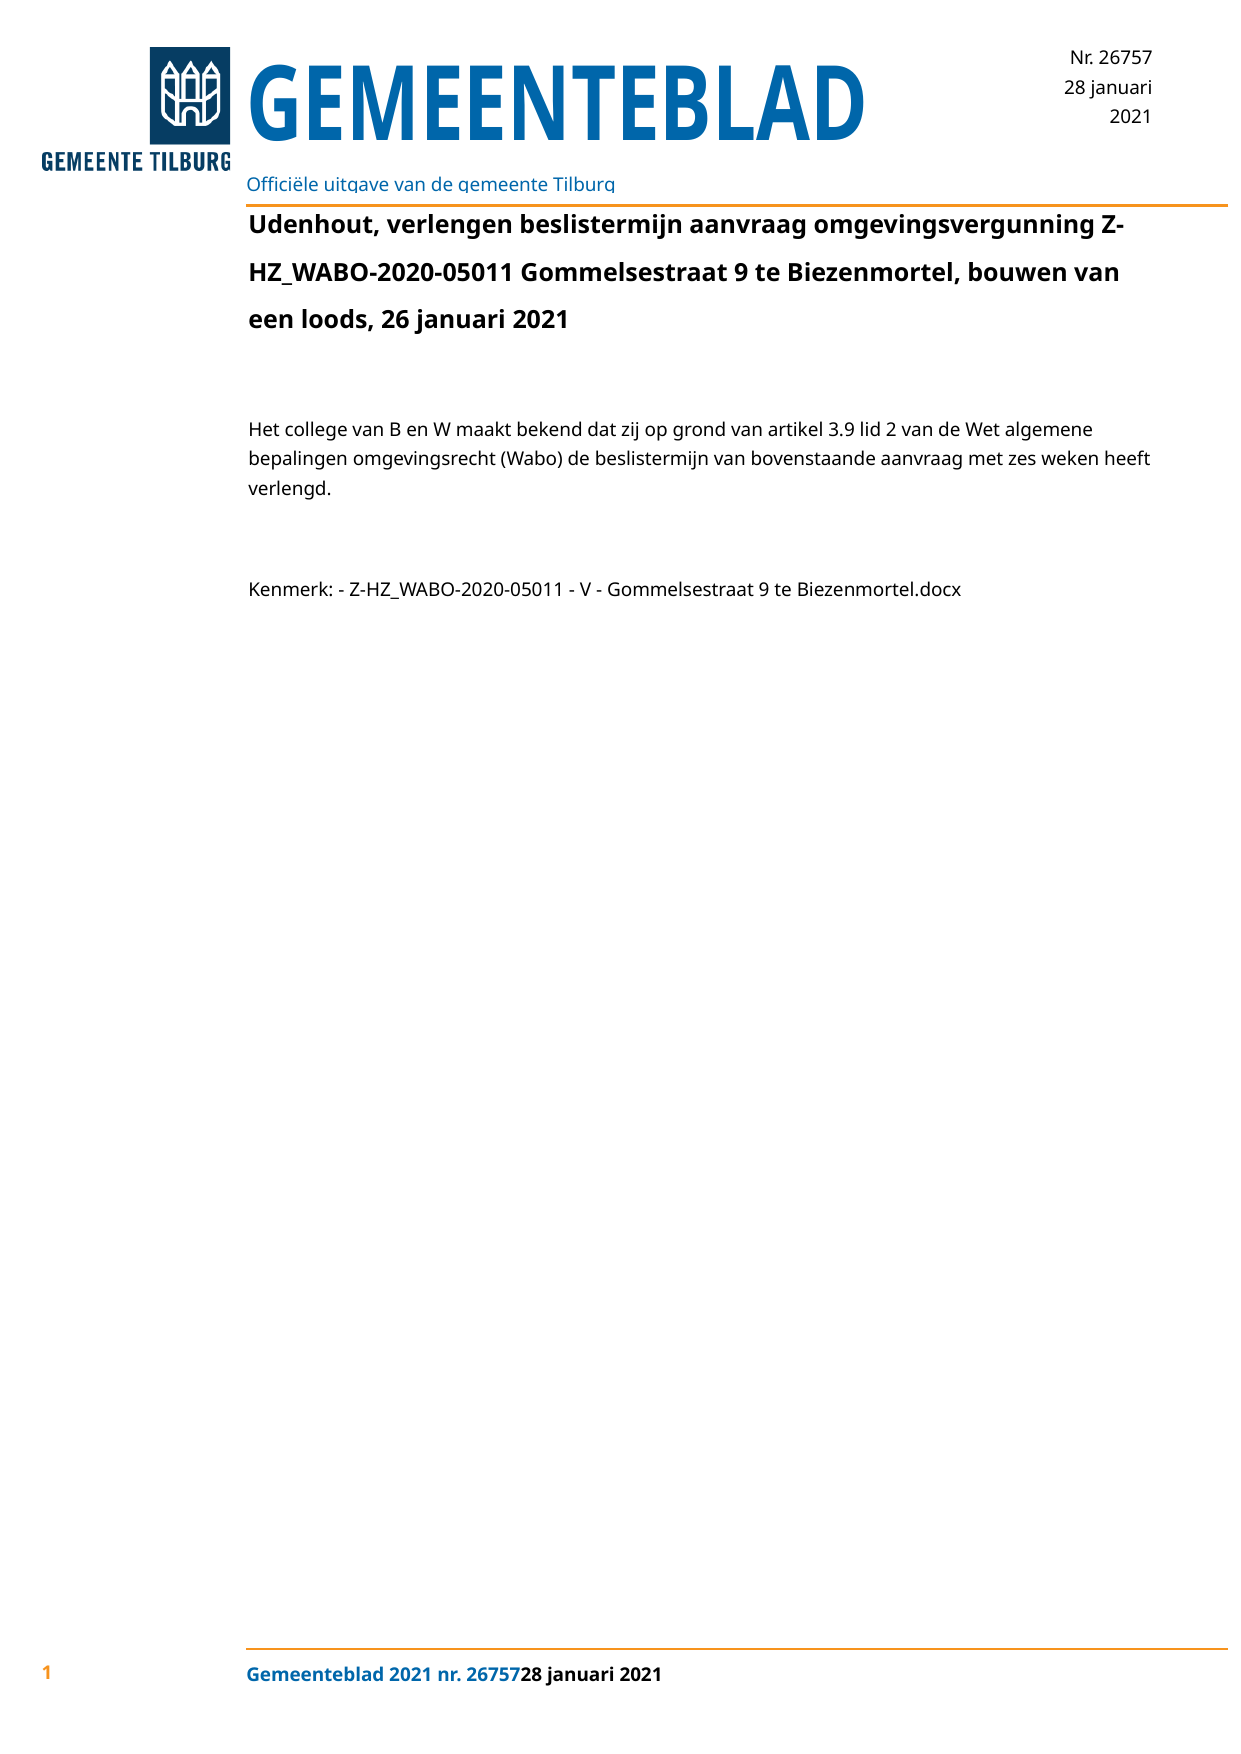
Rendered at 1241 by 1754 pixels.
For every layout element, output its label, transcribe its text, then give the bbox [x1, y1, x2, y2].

text Kenmerk: - Z-HZ_WABO-2020-05011 - V - Gommelsestraat 9 te Biezenmortel.docx [248, 576, 1152, 602]
text Het college van B en W maakt bekend dat zij op grond van artikel 3.9 lid 2 van de Wet algemene bepalingen omgevingsrecht (Wabo) de beslistermijn van bovenstaande aanvraag met zes weken heeft verlengd. [248, 416, 1152, 501]
picture [41, 47, 231, 172]
text Udenhout, verlengen beslistermijn aanvraag omgevingsvergunning Z-HZ_WABO-2020-05011 Gommelsestraat 9 te Biezenmortel, bouwen van een loods, 26 januari 2021 [248, 207, 1152, 336]
